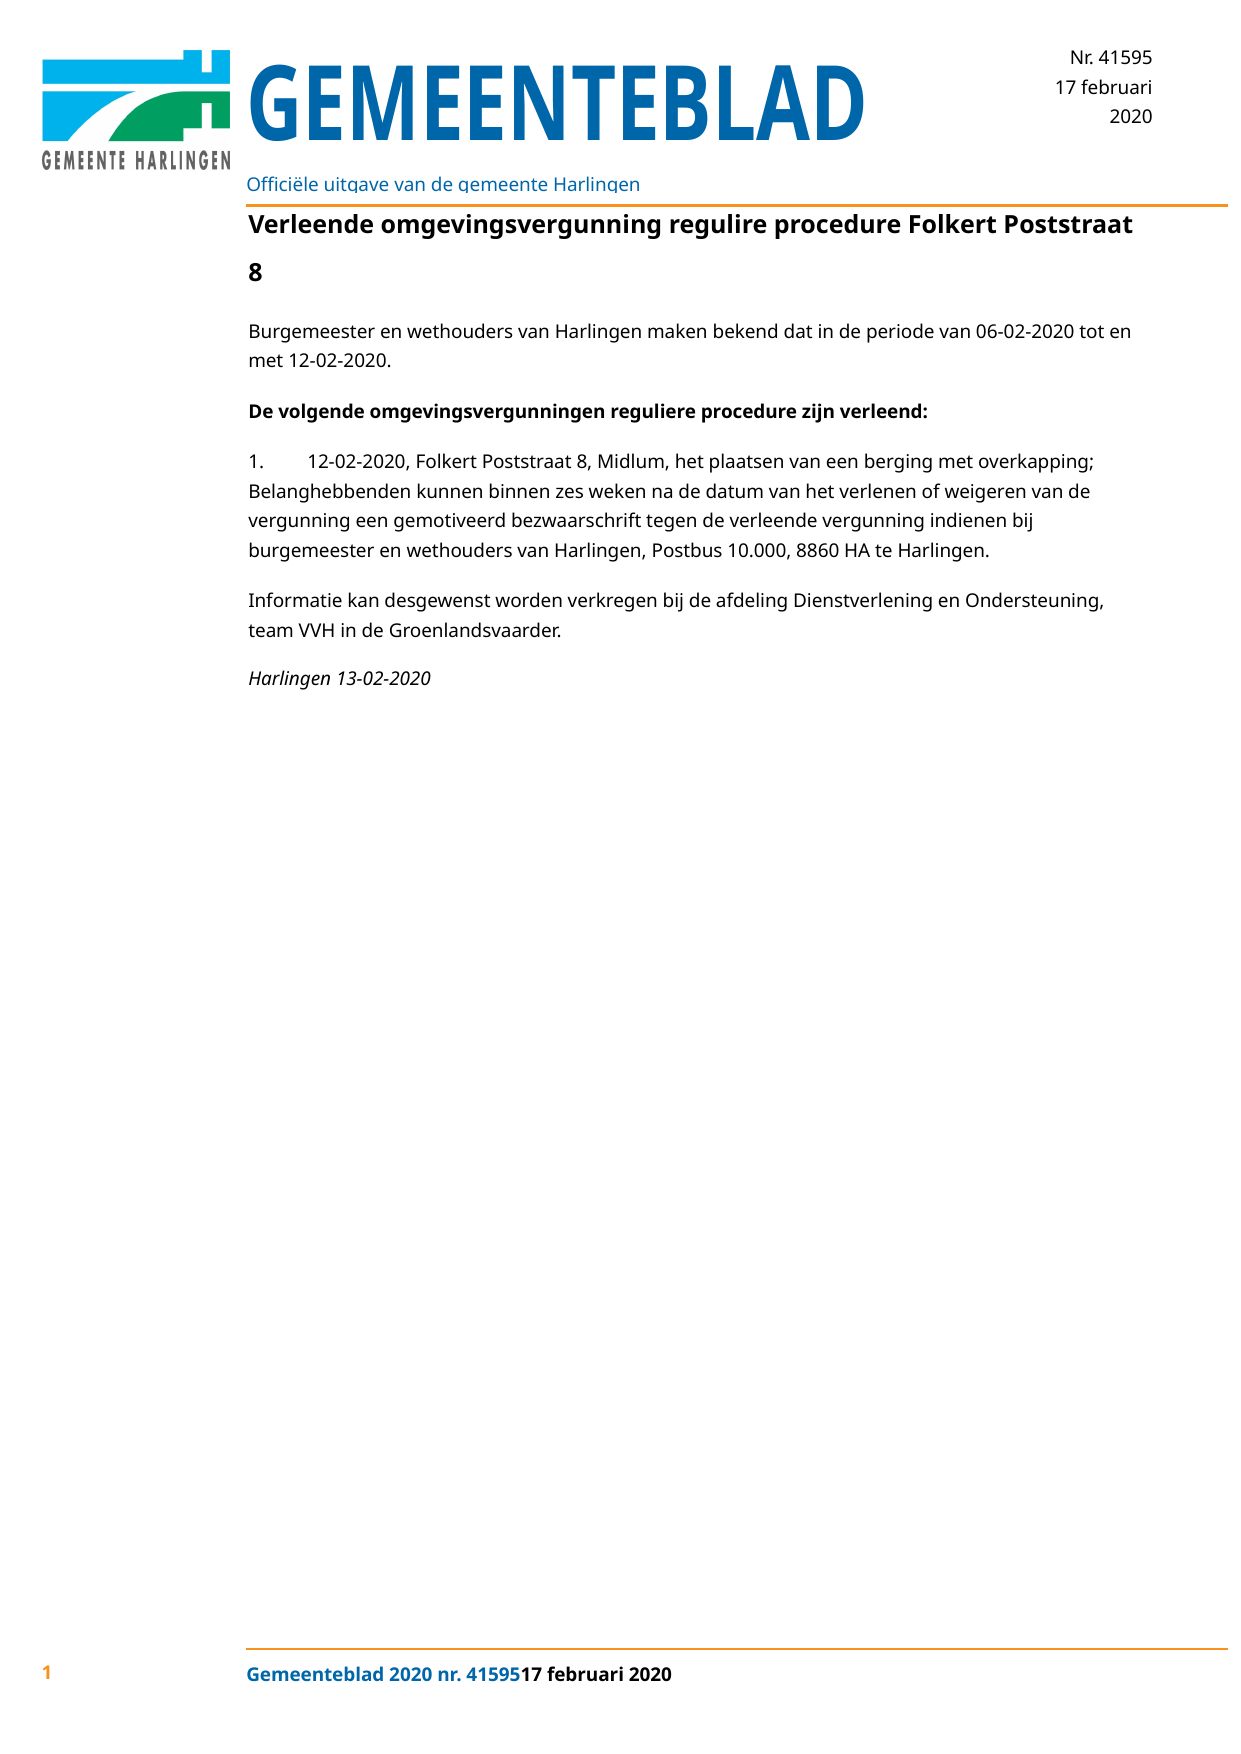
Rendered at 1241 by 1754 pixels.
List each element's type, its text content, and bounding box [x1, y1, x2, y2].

text Belanghebbenden kunnen binnen zes weken na de datum van het verlenen of weigeren van de vergunning een gemotiveerd bezwaarschrift tegen de verleende vergunning indienen bij burgemeester en wethouders van Harlingen, Postbus 10.000, 8860 HA te Harlingen. [248, 478, 1152, 563]
text Verleende omgevingsvergunning regulire procedure Folkert Poststraat 8 [248, 207, 1152, 288]
text Burgemeester en wethouders van Harlingen maken bekend dat in de periode van 06-02-2020 tot en met 12-02-2020. [248, 318, 1152, 373]
list 12-02-2020, Folkert Poststraat 8, Midlum, het plaatsen van een berging met overkapping; [248, 448, 1152, 474]
text Harlingen 13-02-2020 [248, 665, 1152, 691]
picture [41, 47, 231, 172]
text Informatie kan desgewenst worden verkregen bij de afdeling Dienstverlening en Ondersteuning, team VVH in de Groenlandsvaarder. [248, 587, 1152, 643]
text De volgende omgevingsvergunningen reguliere procedure zijn verleend: [248, 398, 1152, 424]
